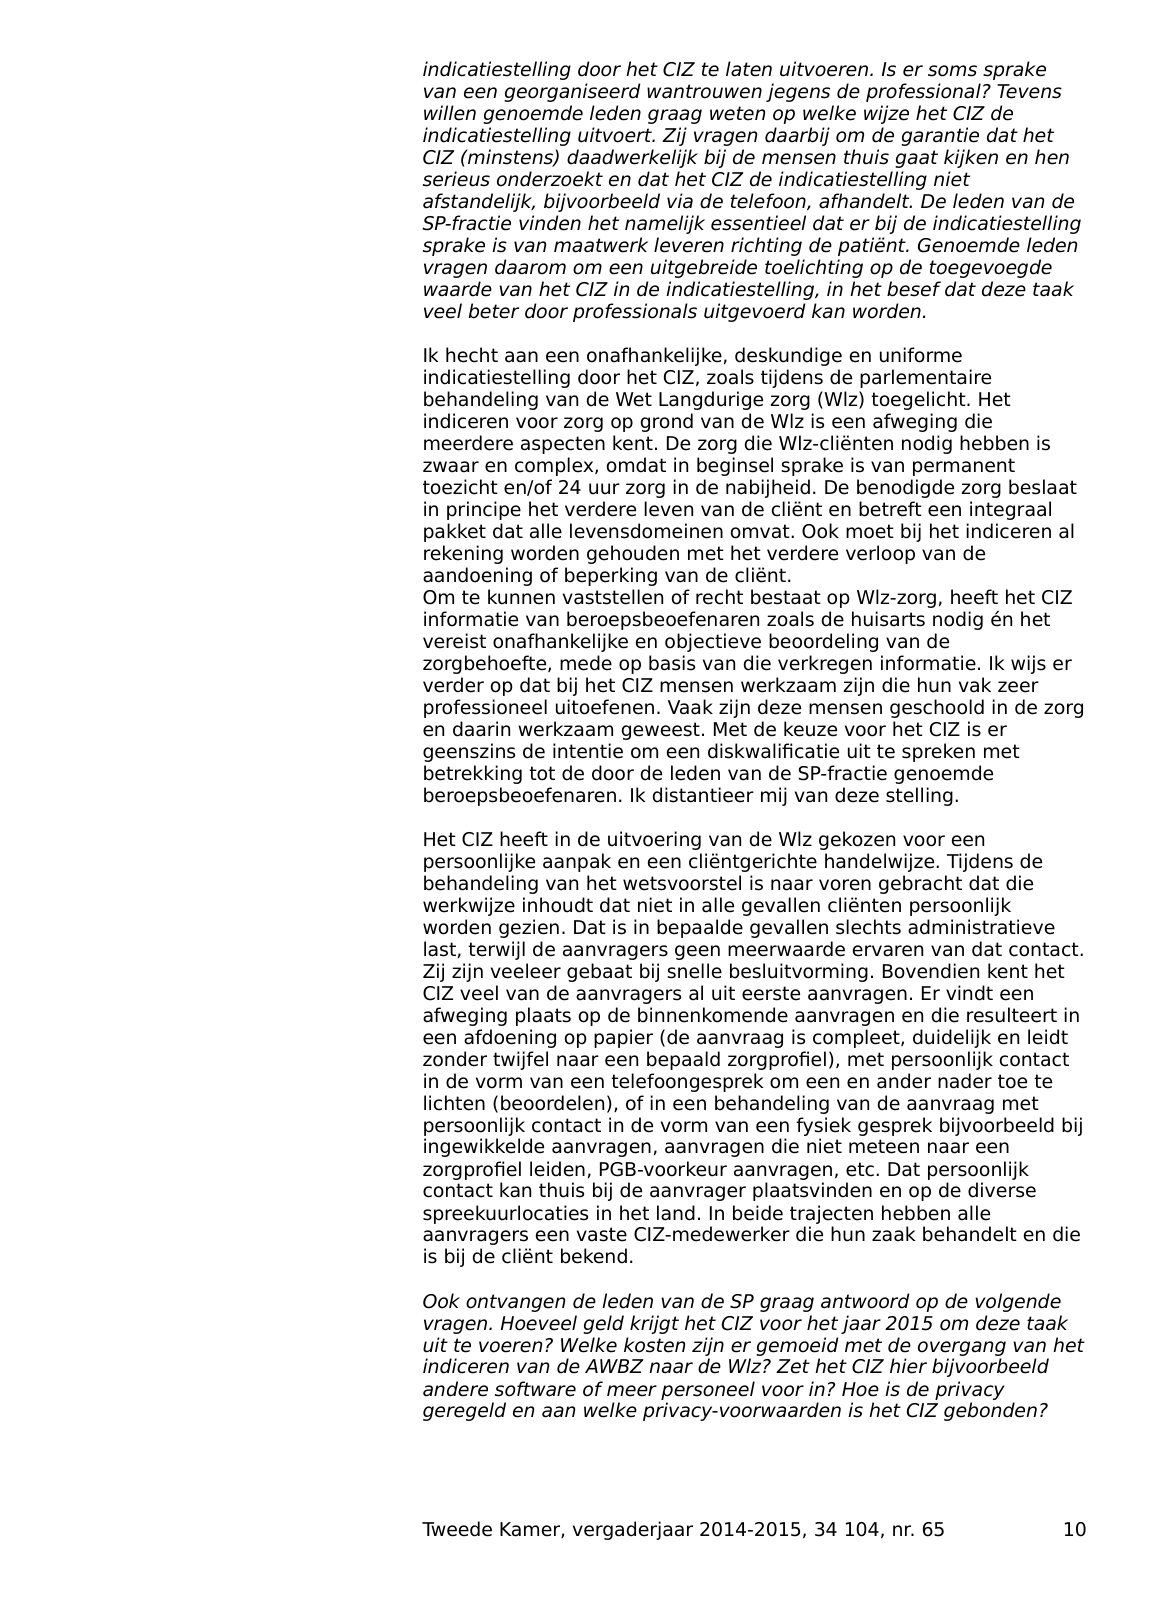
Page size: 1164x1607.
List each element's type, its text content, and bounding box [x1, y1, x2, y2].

text indicatiestelling door het CIZ te laten uitvoeren. Is er soms sprake van een georganiseerd wantrouwen jegens de professional? Tevens willen genoemde leden graag weten op welke wijze het CIZ de indicatiestelling uitvoert. Zij vragen daarbij om de garantie dat het CIZ (minstens) daadwerkelijk bij de mensen thuis gaat kijken en hen serieus onderzoekt en dat het CIZ de indicatiestelling niet afstandelijk, bijvoorbeeld via de telefoon, afhandelt. De leden van de SP-fractie vinden het namelijk essentieel dat er bij de indicatiestelling sprake is van maatwerk leveren richting de patiënt. Genoemde leden vragen daarom om een uitgebreide toelichting op de toegevoegde waarde van het CIZ in de indicatiestelling, in het besef dat deze taak veel beter door professionals uitgevoerd kan worden. [422, 59, 1087, 323]
text Om te kunnen vaststellen of recht bestaat op Wlz-zorg, heeft het CIZ informatie van beroepsbeoefenaren zoals de huisarts nodig én het vereist onafhankelijke en objectieve beoordeling van de zorgbehoefte, mede op basis van die verkregen informatie. Ik wijs er verder op dat bij het CIZ mensen werkzaam zijn die hun vak zeer professioneel uitoefenen. Vaak zijn deze mensen geschoold in de zorg en daarin werkzaam geweest. Met de keuze voor het CIZ is er geenszins de intentie om een diskwalificatie uit te spreken met betrekking tot de door de leden van de SP-fractie genoemde beroepsbeoefenaren. Ik distantieer mij van deze stelling. [422, 587, 1087, 807]
text Het CIZ heeft in de uitvoering van de Wlz gekozen voor een persoonlijke aanpak en een cliëntgerichte handelwijze. Tijdens de behandeling van het wetsvoorstel is naar voren gebracht dat die werkwijze inhoudt dat niet in alle gevallen cliënten persoonlijk worden gezien. Dat is in bepaalde gevallen slechts administratieve last, terwijl de aanvragers geen meerwaarde ervaren van dat contact. Zij zijn veeleer gebaat bij snelle besluitvorming. Bovendien kent het CIZ veel van de aanvragers al uit eerste aanvragen. Er vindt een afweging plaats op de binnenkomende aanvragen en die resulteert in een afdoening op papier (de aanvraag is compleet, duidelijk en leidt zonder twijfel naar een bepaald zorgprofiel), met persoonlijk contact in de vorm van een telefoongesprek om een en ander nader toe te lichten (beoordelen), of in een behandeling van de aanvraag met persoonlijk contact in de vorm van een fysiek gesprek bijvoorbeeld bij ingewikkelde aanvragen, aanvragen die niet meteen naar een zorgprofiel leiden, PGB-voorkeur aanvragen, etc. Dat persoonlijk contact kan thuis bij de aanvrager plaatsvinden en op de diverse spreekuurlocaties in het land. In beide trajecten hebben alle aanvragers een vaste CIZ-medewerker die hun zaak behandelt en die is bij de cliënt bekend. [422, 829, 1087, 1268]
text Ik hecht aan een onafhankelijke, deskundige en uniforme indicatiestelling door het CIZ, zoals tijdens de parlementaire behandeling van de Wet Langdurige zorg (Wlz) toegelicht. Het indiceren voor zorg op grond van de Wlz is een afweging die meerdere aspecten kent. De zorg die Wlz-cliënten nodig hebben is zwaar en complex, omdat in beginsel sprake is van permanent toezicht en/of 24 uur zorg in de nabijheid. De benodigde zorg beslaat in principe het verdere leven van de cliënt en betreft een integraal pakket dat alle levensdomeinen omvat. Ook moet bij het indiceren al rekening worden gehouden met het verdere verloop van de aandoening of beperking van de cliënt. [422, 345, 1087, 587]
text Ook ontvangen de leden van de SP graag antwoord op de volgende vragen. Hoeveel geld krijgt het CIZ voor het jaar 2015 om deze taak uit te voeren? Welke kosten zijn er gemoeid met de overgang van het indiceren van de AWBZ naar de Wlz? Zet het CIZ hier bijvoorbeeld andere software of meer personeel voor in? Hoe is de privacy geregeld en aan welke privacy-voorwaarden is het CIZ gebonden? [422, 1291, 1087, 1422]
